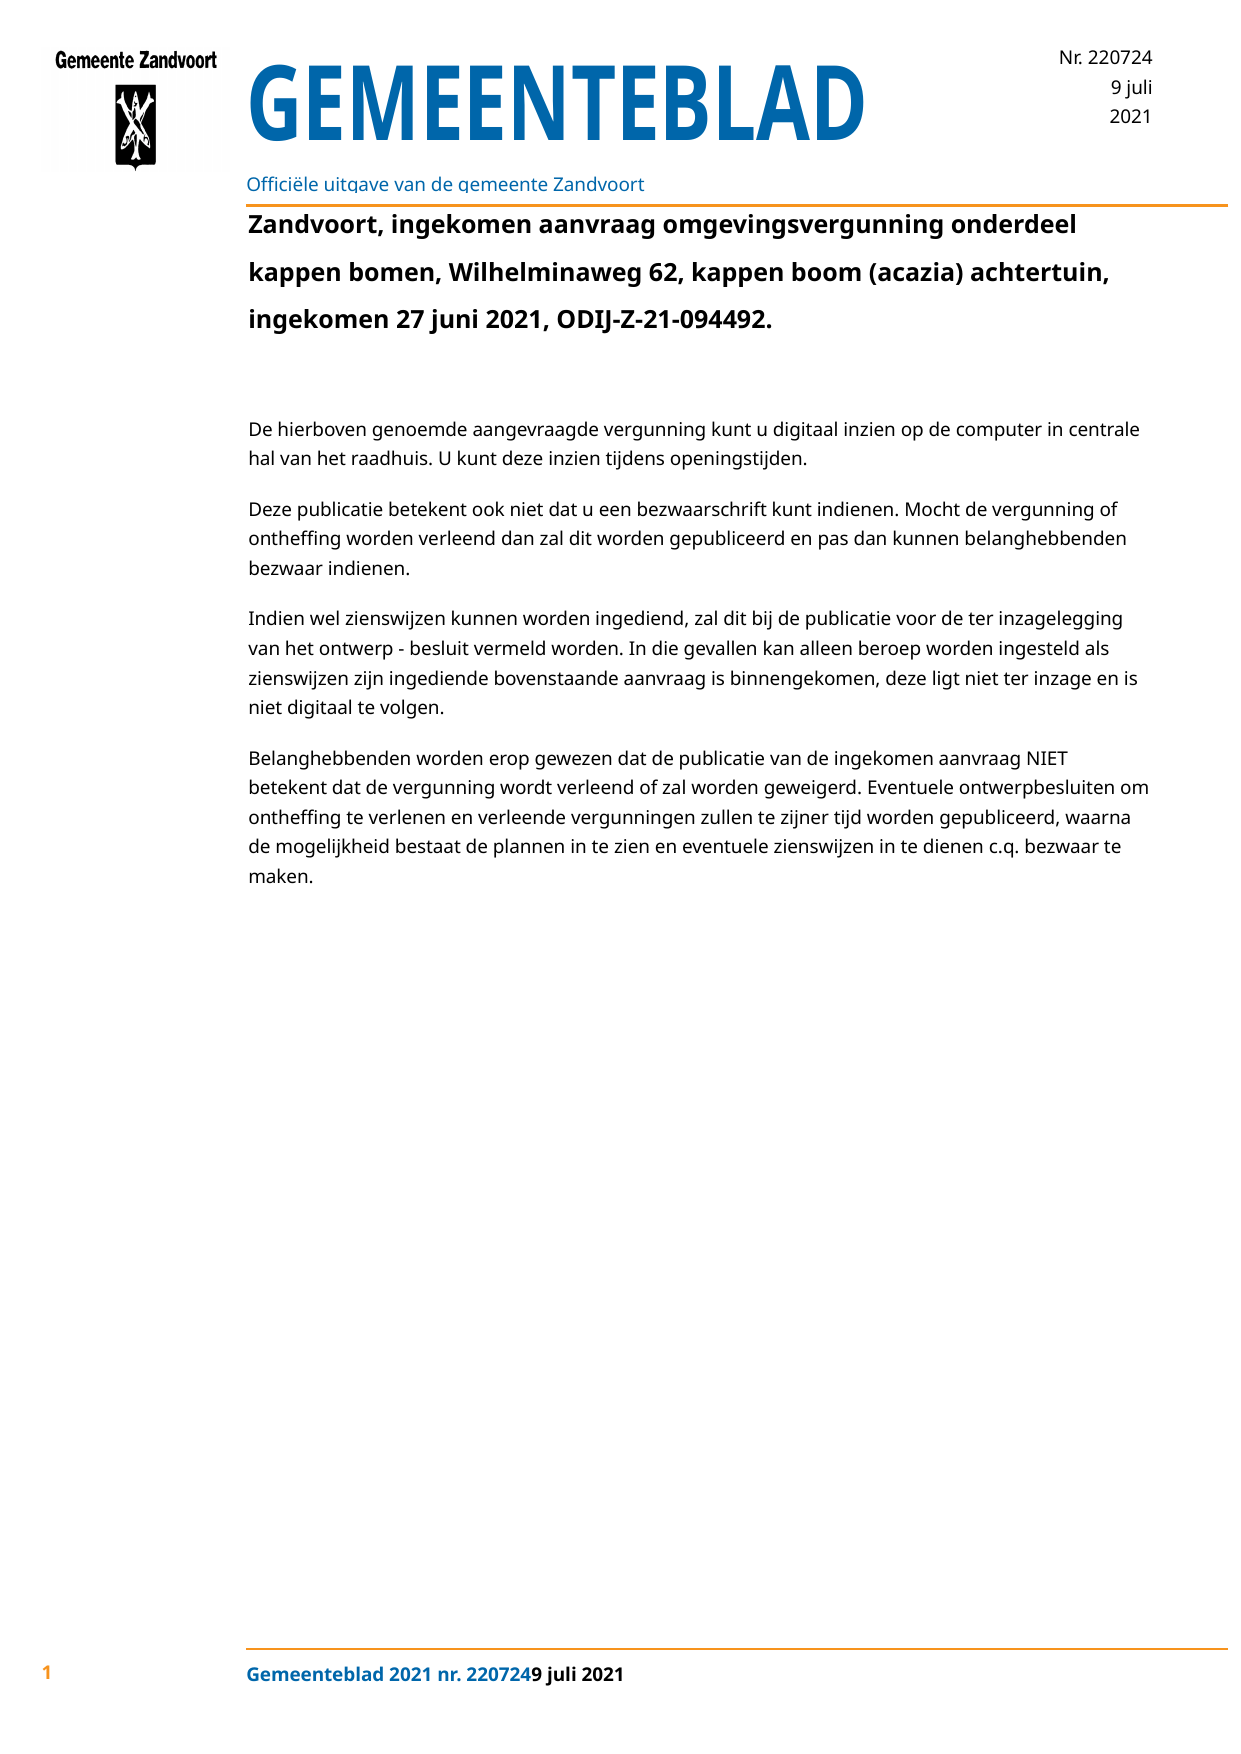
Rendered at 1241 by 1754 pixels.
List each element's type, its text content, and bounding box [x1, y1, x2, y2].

text Indien wel zienswijzen kunnen worden ingediend, zal dit bij de publicatie voor de ter inzagelegging van het ontwerp - besluit vermeld worden. In die gevallen kan alleen beroep worden ingesteld als zienswijzen zijn ingediende bovenstaande aanvraag is binnengekomen, deze ligt niet ter inzage en is niet digitaal te volgen. [248, 606, 1152, 720]
text De hierboven genoemde aangevraagde vergunning kunt u digitaal inzien op de computer in centrale hal van het raadhuis. U kunt deze inzien tijdens openingstijden. [248, 416, 1152, 471]
text Belanghebbenden worden erop gewezen dat de publicatie van de ingekomen aanvraag NIET betekent dat de vergunning wordt verleend of zal worden geweigerd. Eventuele ontwerpbesluiten om ontheffing te verlenen en verleende vergunningen zullen te zijner tijd worden gepubliceerd, waarna de mogelijkheid bestaat de plannen in te zien en eventuele zienswijzen in te dienen c.q. bezwaar te maken. [248, 745, 1152, 889]
text Deze publicatie betekent ook niet dat u een bezwaarschrift kunt indienen. Mocht de vergunning of ontheffing worden verleend dan zal dit worden gepubliceerd en pas dan kunnen belanghebbenden bezwaar indienen. [248, 496, 1152, 581]
text Zandvoort, ingekomen aanvraag omgevingsvergunning onderdeel kappen bomen, Wilhelminaweg 62, kappen boom (acazia) achtertuin, ingekomen 27 juni 2021, ODIJ-Z-21-094492. [248, 207, 1152, 336]
picture [41, 47, 231, 172]
